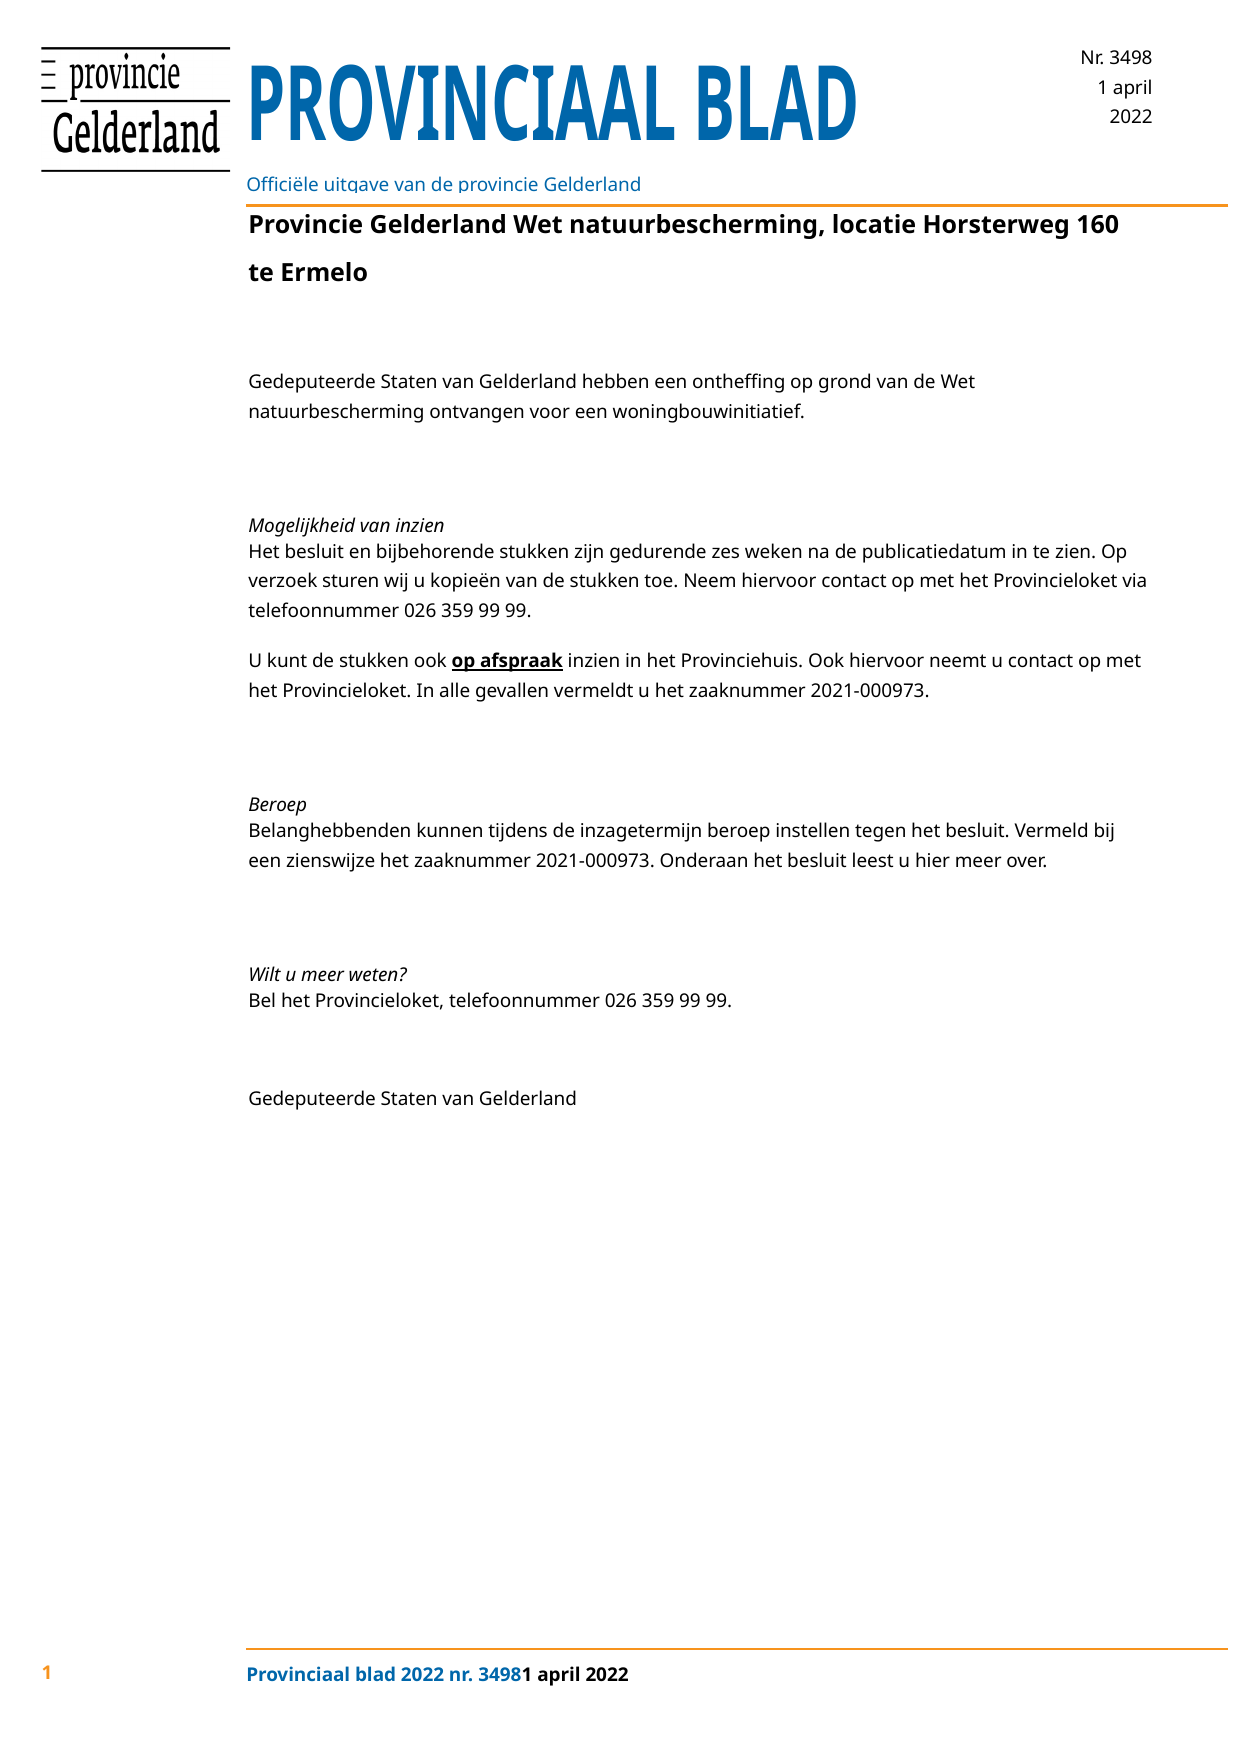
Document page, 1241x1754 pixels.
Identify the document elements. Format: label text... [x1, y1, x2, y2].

text Belanghebbenden kunnen tijdens de inzagetermijn beroep instellen tegen het besluit. Vermeld bij een zienswijze het zaaknummer 2021-000973. Onderaan het besluit leest u hier meer over. [248, 817, 1152, 873]
text Mogelijkheid van inzien [248, 512, 1152, 538]
text Gedeputeerde Staten van Gelderland hebben een ontheffing op grond van de Wet natuurbescherming ontvangen voor een woningbouwinitiatief. [248, 368, 1152, 424]
text Gedeputeerde Staten van Gelderland [248, 1085, 1152, 1111]
text Het besluit en bijbehorende stukken zijn gedurende zes weken na de publicatiedatum in te zien. Op verzoek sturen wij u kopieën van de stukken toe. Neem hiervoor contact op met het Provincieloket via telefoonnummer 026 359 99 99. [248, 538, 1152, 623]
text Beroep [248, 792, 1152, 817]
text Wilt u meer weten? [248, 961, 1152, 987]
picture [41, 47, 231, 172]
text Bel het Provincieloket, telefoonnummer 026 359 99 99. [248, 987, 1152, 1013]
text Provincie Gelderland Wet natuurbescherming, locatie Horsterweg 160 te Ermelo [248, 207, 1152, 288]
text U kunt de stukken ook op afspraak inzien in het Provinciehuis. Ook hiervoor neemt u contact op met het Provincieloket. In alle gevallen vermeldt u het zaaknummer 2021-000973. [248, 648, 1152, 703]
